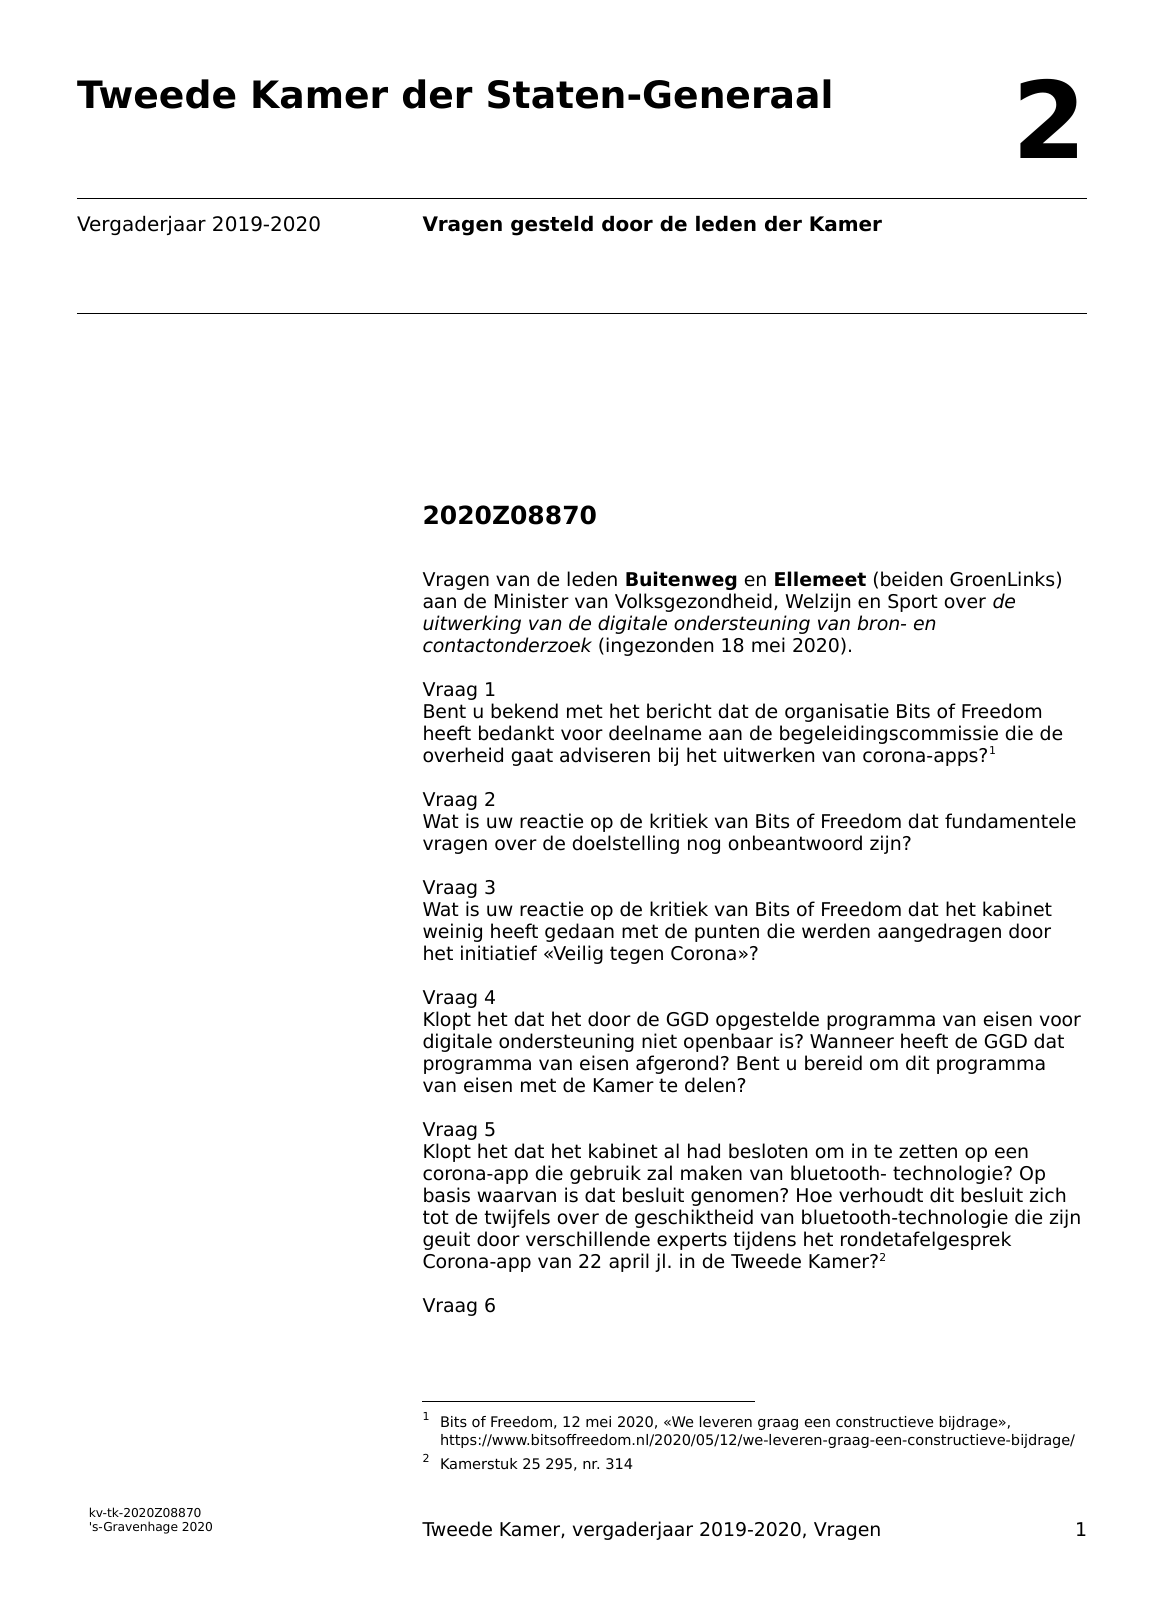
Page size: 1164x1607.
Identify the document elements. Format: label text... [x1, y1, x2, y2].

table_cell Vergaderjaar 2019-2020 [77, 199, 422, 313]
text Vragen van de leden Buitenweg en Ellemeet (beiden GroenLinks) aan de Minister van Volksgezondheid, Welzijn en Sport over de uitwerking van de digitale ondersteuning van bron- en contactonderzoek (ingezonden 18 mei 2020). [422, 569, 1087, 657]
text Vraag 5 [422, 1119, 1087, 1141]
table_cell Vragen gesteld door de leden der Kamer [422, 199, 1087, 313]
text Wat is uw reactie op de kritiek van Bits of Freedom dat fundamentele vragen over de doelstelling nog onbeantwoord zijn? [422, 811, 1087, 855]
text Vraag 3 [422, 877, 1087, 899]
text Vraag 6 [422, 1295, 1087, 1317]
text Kamerstuk 25 295, nr. 314 [422, 1452, 1087, 1474]
text kv-tk-2020Z08870 [88, 1506, 323, 1520]
text 's-Gravenhage 2020 [88, 1520, 323, 1534]
text 2020Z08870 [422, 501, 1087, 531]
table_header Tweede Kamer der Staten-Generaal [77, 59, 886, 198]
text Klopt het dat het door de GGD opgestelde programma van eisen voor digitale ondersteuning niet openbaar is? Wanneer heeft de GGD dat programma van eisen afgerond? Bent u bereid om dit programma van eisen met de Kamer te delen? [422, 1009, 1087, 1097]
text Bent u bekend met het bericht dat de organisatie Bits of Freedom heeft bedankt voor deelname aan de begeleidingscommissie die de overheid gaat adviseren bij het uitwerken van corona-apps? [422, 701, 1087, 767]
text Vraag 2 [422, 789, 1087, 811]
text Vraag 4 [422, 987, 1087, 1009]
text Klopt het dat het kabinet al had besloten om in te zetten op een corona-app die gebruik zal maken van bluetooth- technologie? Op basis waarvan is dat besluit genomen? Hoe verhoudt dit besluit zich tot de twijfels over de geschiktheid van bluetooth-technologie die zijn geuit door verschillende experts tijdens het rondetafelgesprek Corona-app van 22 april jl. in de Tweede Kamer? [422, 1141, 1087, 1273]
table_header 2 [886, 59, 1087, 198]
text Bits of Freedom, 12 mei 2020, «We leveren graag een constructieve bijdrage», https://www.bitsoffreedom.nl/2020/05/12/we-leveren-graag-een-constructieve-bijdrage/ [422, 1410, 1087, 1449]
text Wat is uw reactie op de kritiek van Bits of Freedom dat het kabinet weinig heeft gedaan met de punten die werden aangedragen door het initiatief «Veilig tegen Corona»? [422, 899, 1087, 965]
text Vraag 1 [422, 679, 1087, 701]
